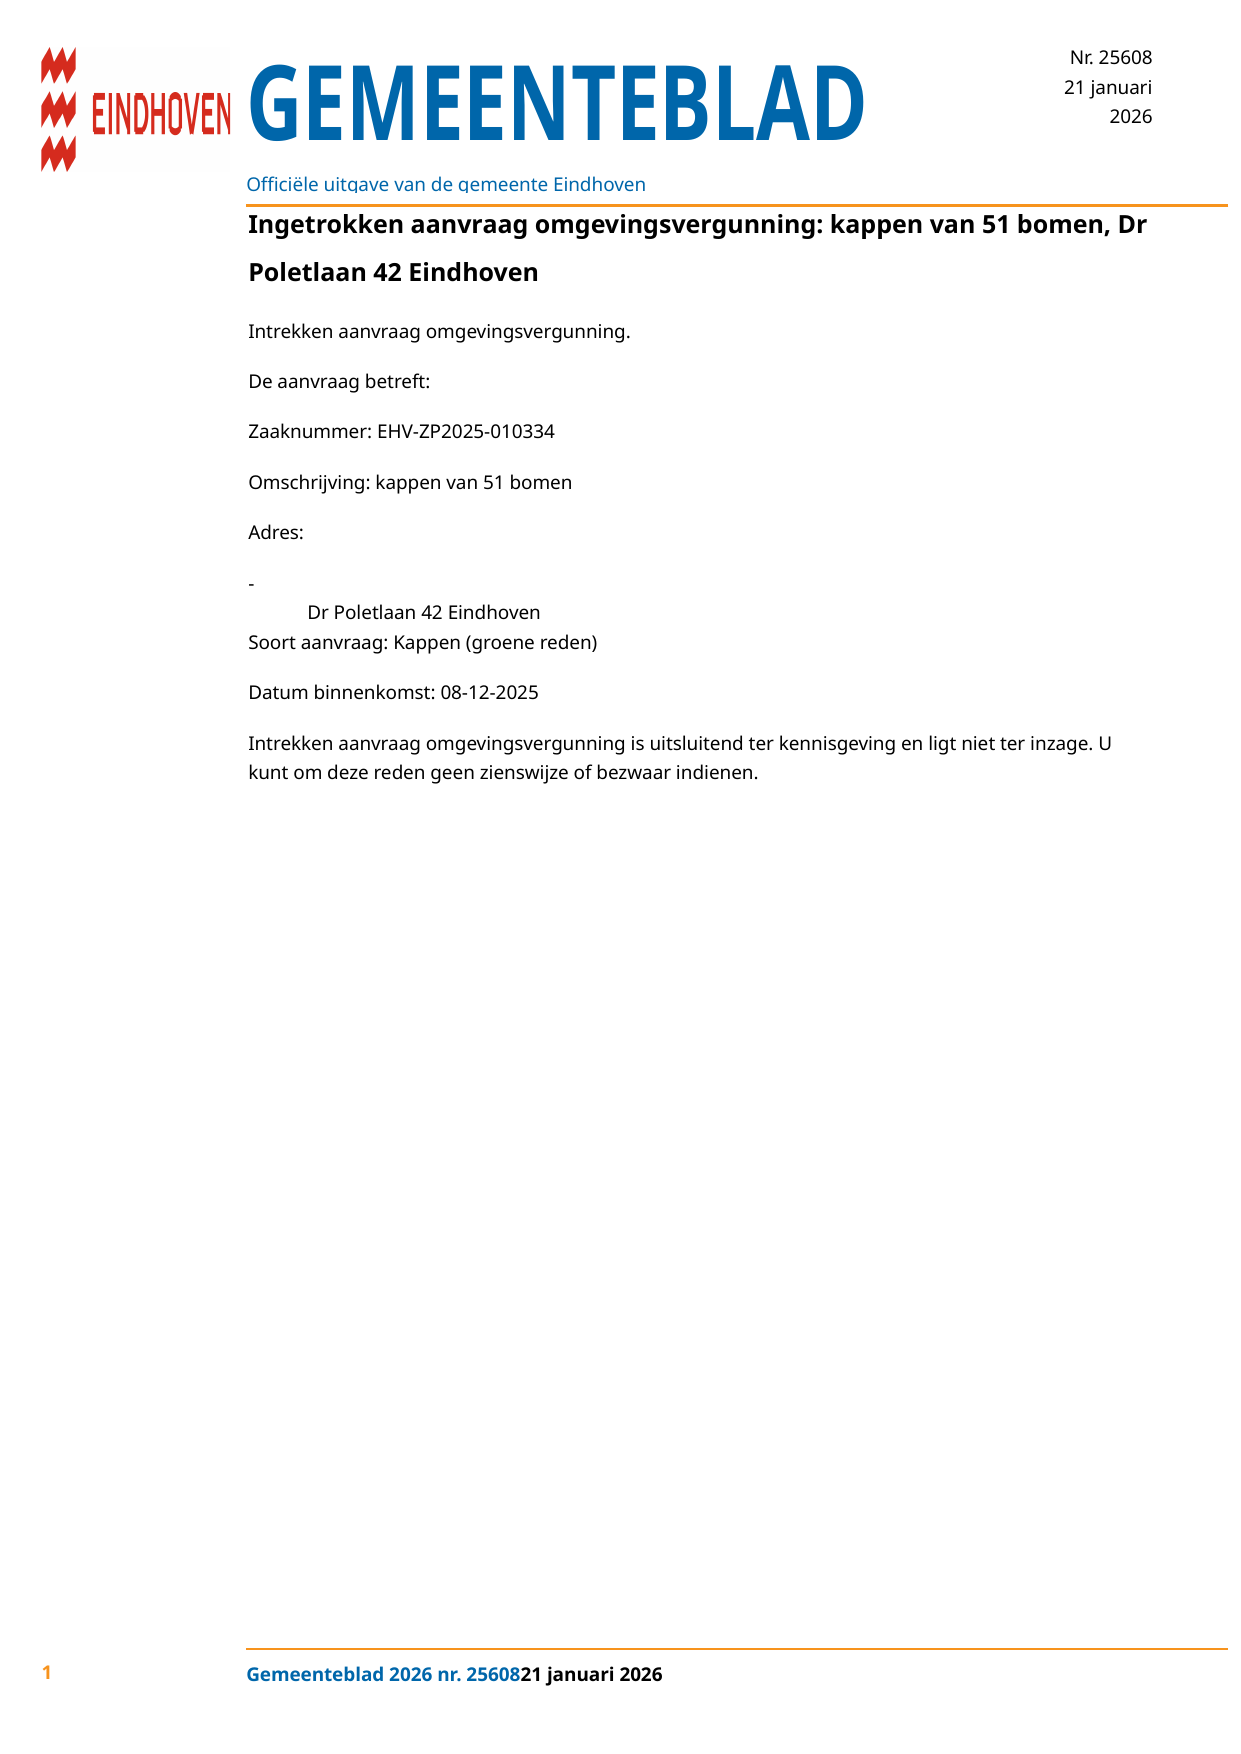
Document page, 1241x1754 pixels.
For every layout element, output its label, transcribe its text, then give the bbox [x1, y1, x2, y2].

text Intrekken aanvraag omgevingsvergunning. [248, 318, 1152, 344]
text Datum binnenkomst: 08-12-2025 [248, 679, 1152, 705]
picture [41, 47, 231, 172]
text Soort aanvraag: Kappen (groene reden) [248, 629, 1152, 655]
text De aanvraag betreft: [248, 368, 1152, 394]
text Ingetrokken aanvraag omgevingsvergunning: kappen van 51 bomen, Dr Poletlaan 42 Eindhoven [248, 207, 1152, 288]
text Intrekken aanvraag omgevingsvergunning is uitsluitend ter kennisgeving en ligt niet ter inzage. U kunt om deze reden geen zienswijze of bezwaar indienen. [248, 730, 1152, 785]
text Zaaknummer: EHV-ZP2025-010334 [248, 419, 1152, 444]
text Adres: [248, 519, 1152, 545]
text Omschrijving: kappen van 51 bomen [248, 469, 1152, 495]
list Dr Poletlaan 42 Eindhoven [248, 599, 1152, 625]
